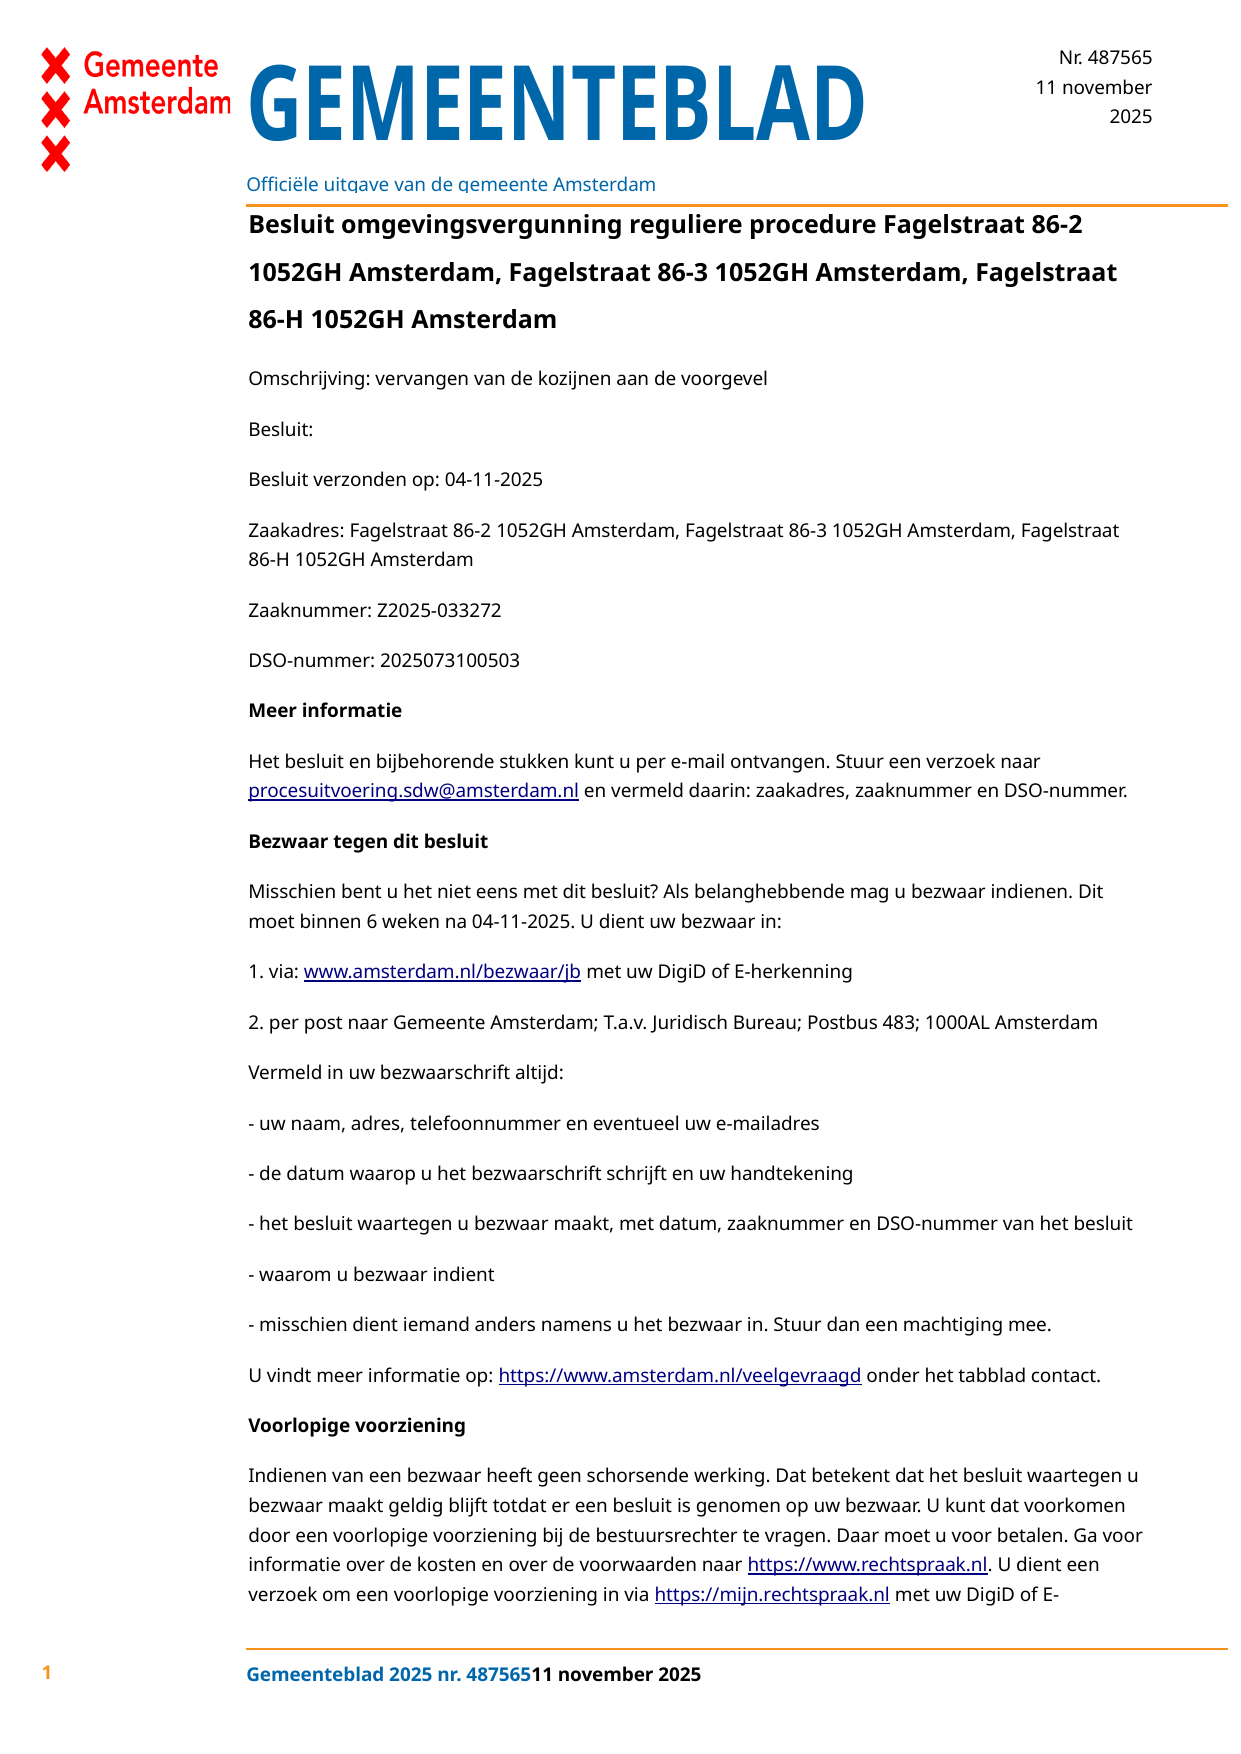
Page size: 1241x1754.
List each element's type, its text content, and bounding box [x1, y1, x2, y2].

text Indienen van een bezwaar heeft geen schorsende werking. Dat betekent dat het besluit waartegen u bezwaar maakt geldig blijft totdat er een besluit is genomen op uw bezwaar. U kunt dat voorkomen door een voorlopige voorziening bij de bestuursrechter te vragen. Daar moet u voor betalen. Ga voor informatie over de kosten en over de voorwaarden naar https://www.rechtspraak.nl. U dient een verzoek om een voorlopige voorziening in via https://mijn.rechtspraak.nl met uw DigiD of E- [248, 1463, 1152, 1607]
text Misschien bent u het niet eens met dit besluit? Als belanghebbende mag u bezwaar indienen. Dit moet binnen 6 weken na 04-11-2025. U dient uw bezwaar in: [248, 878, 1152, 934]
text DSO-nummer: 2025073100503 [248, 647, 1152, 673]
text 1. via: www.amsterdam.nl/bezwaar/jb met uw DigiD of E-herkenning [248, 958, 1152, 984]
text Het besluit en bijbehorende stukken kunt u per e-mail ontvangen. Stuur een verzoek naar procesuitvoering.sdw@amsterdam.nl en vermeld daarin: zaakadres, zaaknummer en DSO-nummer. [248, 748, 1152, 803]
text Bezwaar tegen dit besluit [248, 828, 1152, 854]
picture [41, 47, 231, 172]
text Vermeld in uw bezwaarschrift altijd: [248, 1059, 1152, 1085]
text Besluit: [248, 416, 1152, 442]
text Voorlopige voorziening [248, 1412, 1152, 1438]
text Omschrijving: vervangen van de kozijnen aan de voorgevel [248, 366, 1152, 391]
text U vindt meer informatie op: https://www.amsterdam.nl/veelgevraagd onder het tabblad contact. [248, 1362, 1152, 1387]
text - waarom u bezwaar indient [248, 1261, 1152, 1287]
text - uw naam, adres, telefoonnummer en eventueel uw e-mailadres [248, 1110, 1152, 1135]
text - misschien dient iemand anders namens u het bezwaar in. Stuur dan een machtiging mee. [248, 1311, 1152, 1337]
text - de datum waarop u het bezwaarschrift schrijft en uw handtekening [248, 1160, 1152, 1186]
text Meer informatie [248, 698, 1152, 723]
text Besluit verzonden op: 04-11-2025 [248, 466, 1152, 492]
text - het besluit waartegen u bezwaar maakt, met datum, zaaknummer en DSO-nummer van het besluit [248, 1211, 1152, 1236]
text Zaakadres: Fagelstraat 86-2 1052GH Amsterdam, Fagelstraat 86-3 1052GH Amsterdam, Fagelstraat 86-H 1052GH Amsterdam [248, 517, 1152, 572]
text 2. per post naar Gemeente Amsterdam; T.a.v. Juridisch Bureau; Postbus 483; 1000AL Amsterdam [248, 1009, 1152, 1034]
text Besluit omgevingsvergunning reguliere procedure Fagelstraat 86-2 1052GH Amsterdam, Fagelstraat 86-3 1052GH Amsterdam, Fagelstraat 86-H 1052GH Amsterdam [248, 207, 1152, 336]
text Zaaknummer: Z2025-033272 [248, 597, 1152, 622]
